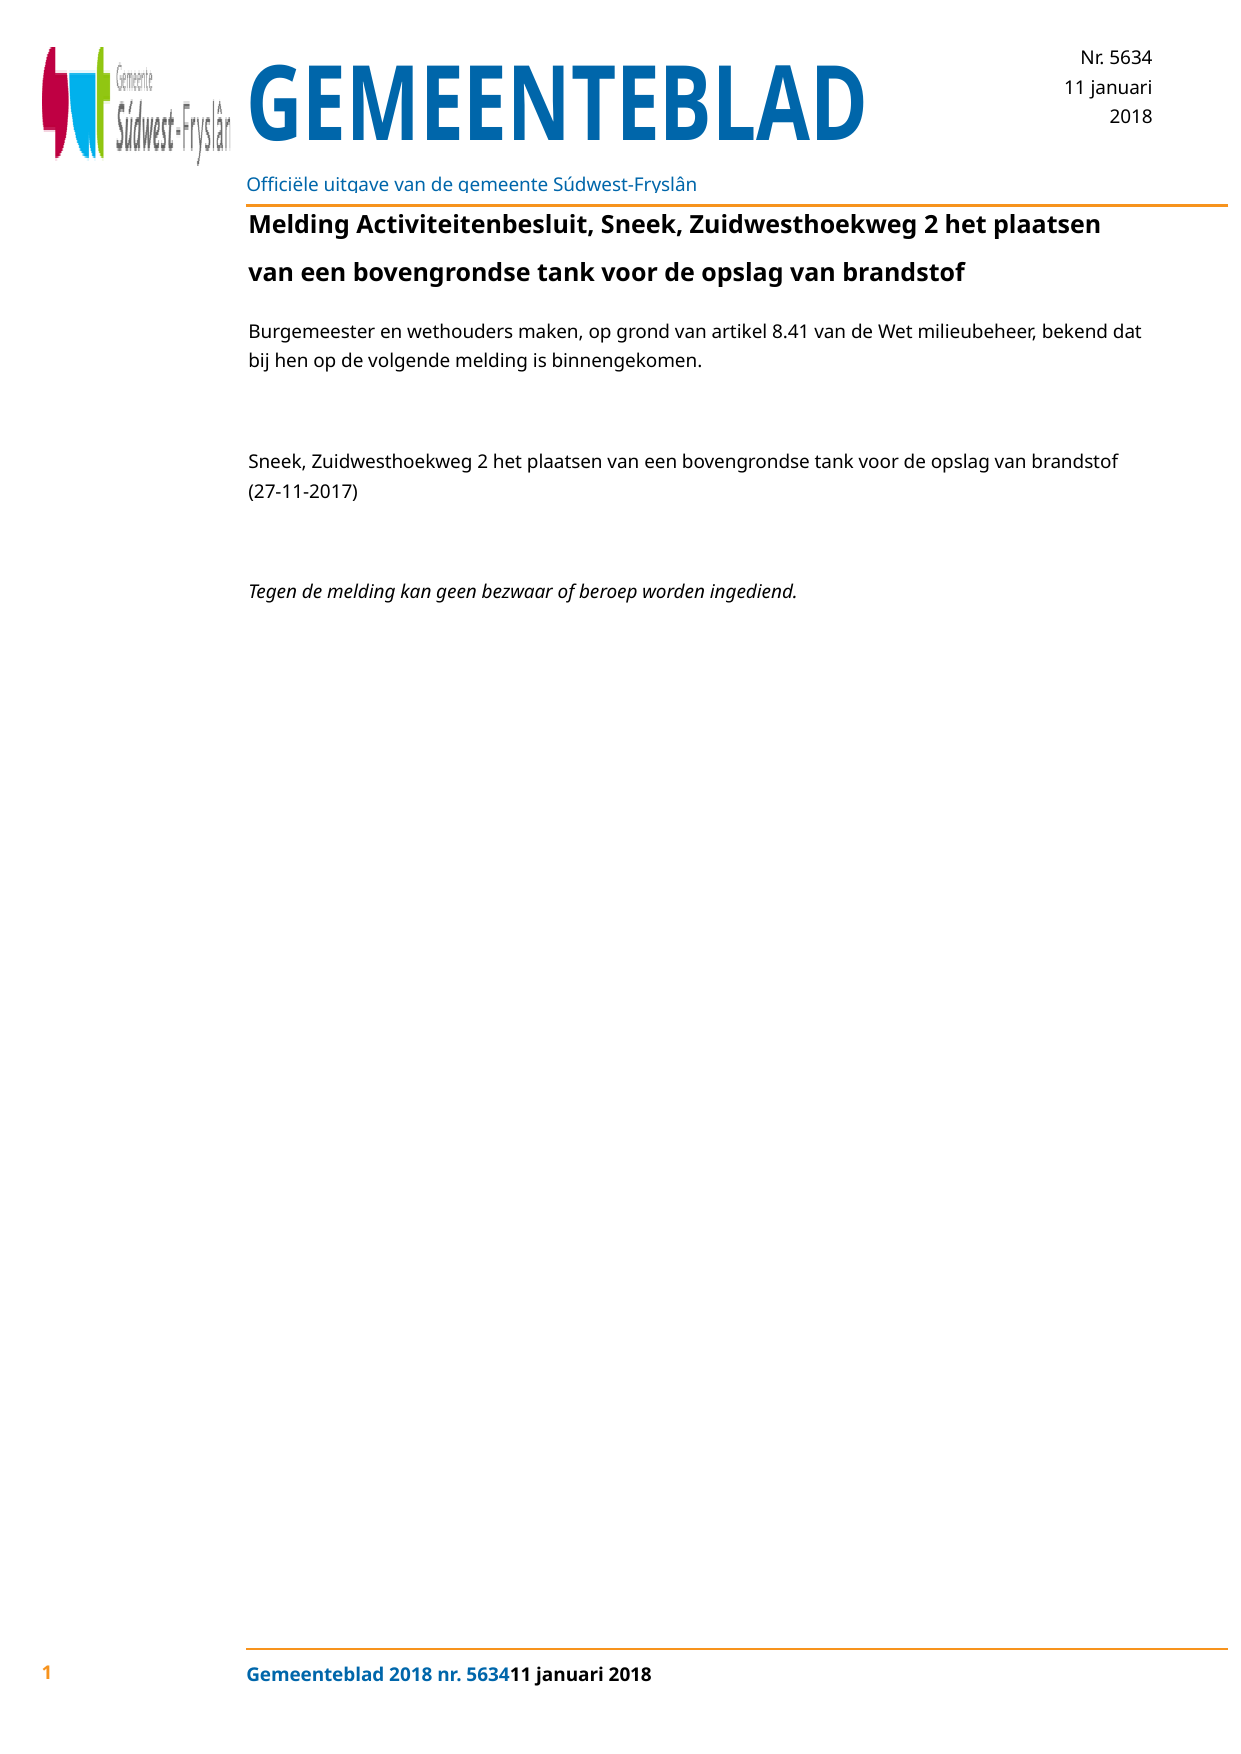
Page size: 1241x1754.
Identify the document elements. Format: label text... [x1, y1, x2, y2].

text Melding Activiteitenbesluit, Sneek, Zuidwesthoekweg 2 het plaatsen van een bovengrondse tank voor de opslag van brandstof [248, 207, 1152, 288]
text Burgemeester en wethouders maken, op grond van artikel 8.41 van de Wet milieubeheer, bekend dat bij hen op de volgende melding is binnengekomen. [248, 318, 1152, 373]
picture [41, 47, 231, 172]
text Sneek, Zuidwesthoekweg 2 het plaatsen van een bovengrondse tank voor de opslag van brandstof (27-11-2017) [248, 448, 1152, 504]
text Tegen de melding kan geen bezwaar of beroep worden ingediend. [248, 579, 1152, 604]
